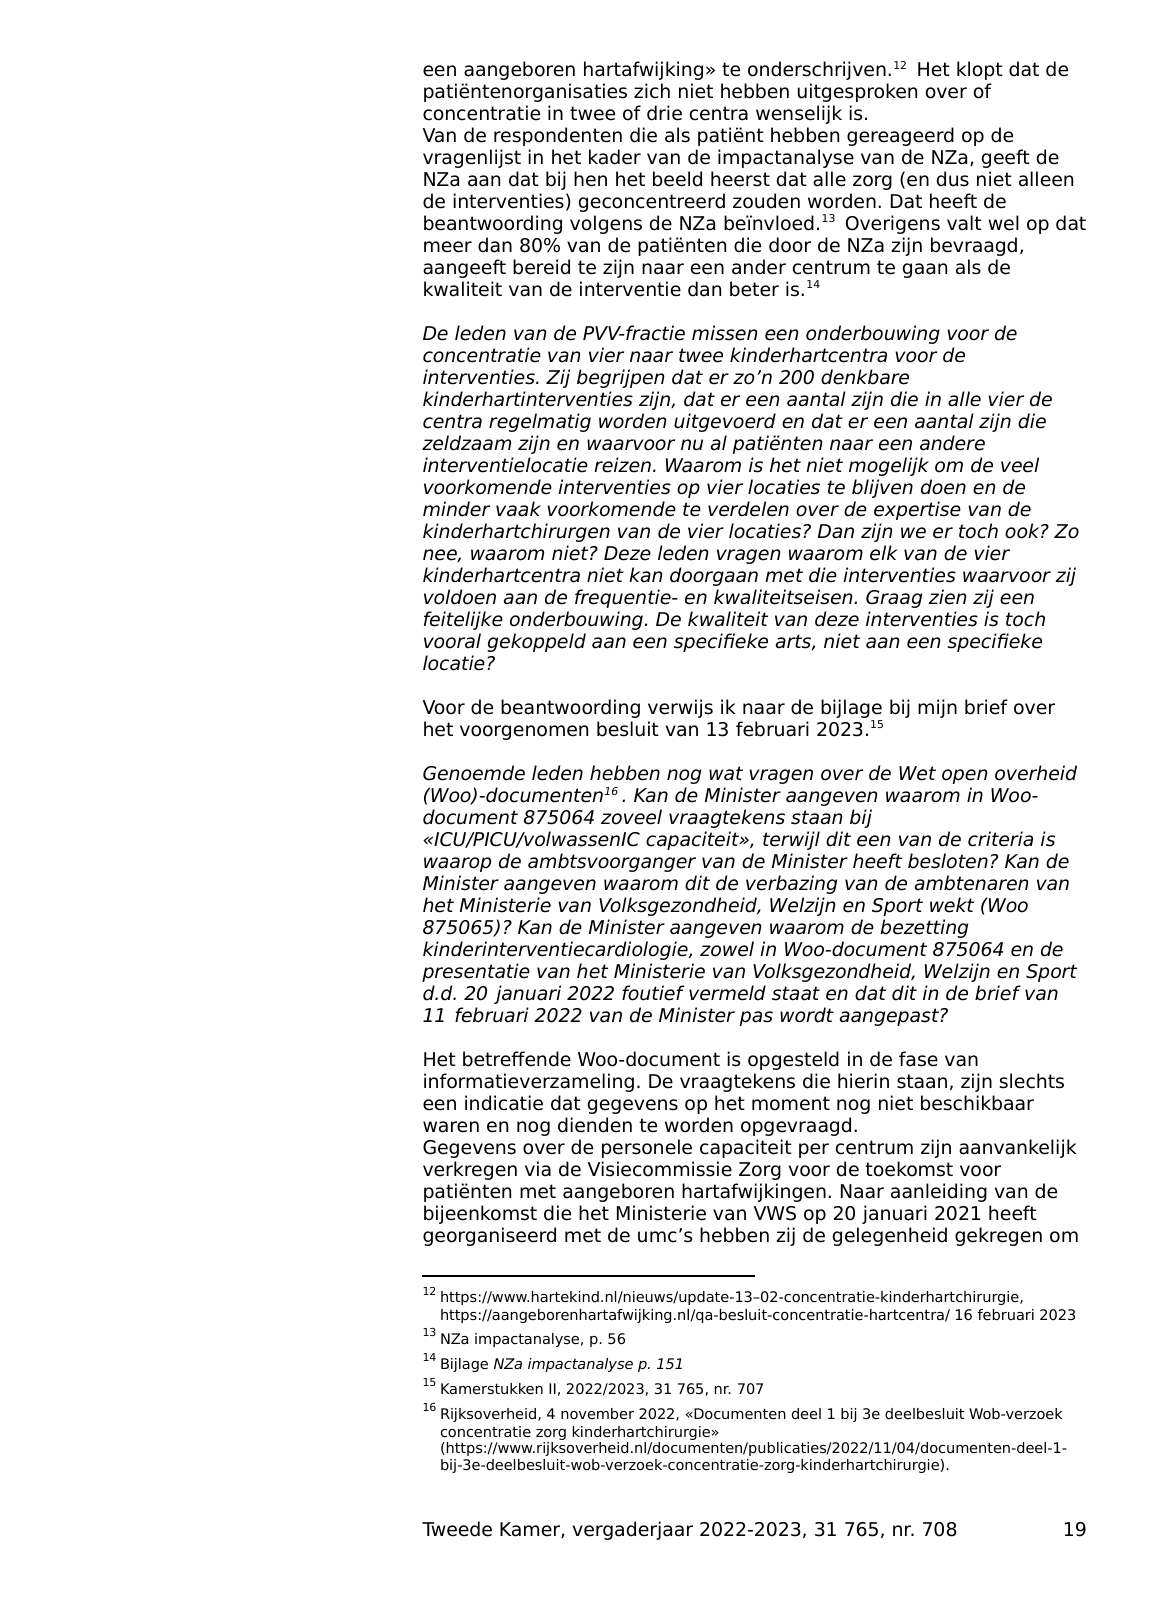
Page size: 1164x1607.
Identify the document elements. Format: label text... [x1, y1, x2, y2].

text Voor de beantwoording verwijs ik naar de bijlage bij mijn brief over het voorgenomen besluit van 13 februari 2023. [422, 697, 1087, 741]
text Het betreffende Woo-document is opgesteld in de fase van informatieverzameling. De vraagtekens die hierin staan, zijn slechts een indicatie dat gegevens op het moment nog niet beschikbaar waren en nog dienden te worden opgevraagd. [422, 1049, 1087, 1137]
text Van de respondenten die als patiënt hebben gereageerd op de vragenlijst in het kader van de impactanalyse van de NZa, geeft de NZa aan dat bij hen het beeld heerst dat alle zorg (en dus niet alleen de interventies) geconcentreerd zouden worden. Dat heeft de beantwoording volgens de NZa beïnvloed. Overigens valt wel op dat meer dan 80% van de patiënten die door de NZa zijn bevraagd, aangeeft bereid te zijn naar een ander centrum te gaan als de kwaliteit van de interventie dan beter is. [422, 125, 1087, 301]
text Genoemde leden hebben nog wat vragen over de Wet open overheid (Woo)-documenten. Kan de Minister aangeven waarom in Woo-document 875064 zoveel vraagtekens staan bij «ICU/PICU/volwassenIC capaciteit», terwijl dit een van de criteria is waarop de ambtsvoorganger van de Minister heeft besloten? Kan de Minister aangeven waarom dit de verbazing van de ambtenaren van het Ministerie van Volksgezondheid, Welzijn en Sport wekt (Woo 875065)? Kan de Minister aangeven waarom de bezetting kinderinterventiecardiologie, zowel in Woo-document 875064 en de presentatie van het Ministerie van Volksgezondheid, Welzijn en Sport d.d. 20 januari 2022 foutief vermeld staat en dat dit in de brief van 11 februari 2022 van de Minister pas wordt aangepast? [422, 763, 1087, 1027]
text Gegevens over de personele capaciteit per centrum zijn aanvankelijk verkregen via de Visiecommissie Zorg voor de toekomst voor patiënten met aangeboren hartafwijkingen. Naar aanleiding van de bijeenkomst die het Ministerie van VWS op 20 januari 2021 heeft georganiseerd met de umc’s hebben zij de gelegenheid gekregen om [422, 1137, 1087, 1247]
text De leden van de PVV-fractie missen een onderbouwing voor de concentratie van vier naar twee kinderhartcentra voor de interventies. Zij begrijpen dat er zo’n 200 denkbare kinderhartinterventies zijn, dat er een aantal zijn die in alle vier de centra regelmatig worden uitgevoerd en dat er een aantal zijn die zeldzaam zijn en waarvoor nu al patiënten naar een andere interventielocatie reizen. Waarom is het niet mogelijk om de veel voorkomende interventies op vier locaties te blijven doen en de minder vaak voorkomende te verdelen over de expertise van de kinderhartchirurgen van de vier locaties? Dan zijn we er toch ook? Zo nee, waarom niet? Deze leden vragen waarom elk van de vier kinderhartcentra niet kan doorgaan met die interventies waarvoor zij voldoen aan de frequentie- en kwaliteitseisen. Graag zien zij een feitelijke onderbouwing. De kwaliteit van deze interventies is toch vooral gekoppeld aan een specifieke arts, niet aan een specifieke locatie? [422, 323, 1087, 675]
text https://www.hartekind.nl/nieuws/update-13–02-concentratie-kinderhartchirurgie, https://aangeborenhartafwijking.nl/qa-besluit-concentratie-hartcentra/ 16 februari 2023 [422, 1285, 1087, 1324]
text Bijlage NZa impactanalyse p. 151 [422, 1352, 1087, 1374]
text Rijksoverheid, 4 november 2022, «Documenten deel 1 bij 3e deelbesluit Wob-verzoek concentratie zorg kinderhartchirurgie» (https://www.rijksoverheid.nl/documenten/publicaties/2022/11/04/documenten-deel-1-bij-3e-deelbesluit-wob-verzoek-concentratie-zorg-kinderhartchirurgie). [422, 1402, 1087, 1474]
text een aangeboren hartafwijking» te onderschrijven. Het klopt dat de patiëntenorganisaties zich niet hebben uitgesproken over of concentratie in twee of drie centra wenselijk is. [422, 59, 1087, 125]
text NZa impactanalyse, p. 56 [422, 1327, 1087, 1349]
text Kamerstukken II, 2022/2023, 31 765, nr. 707 [422, 1377, 1087, 1399]
